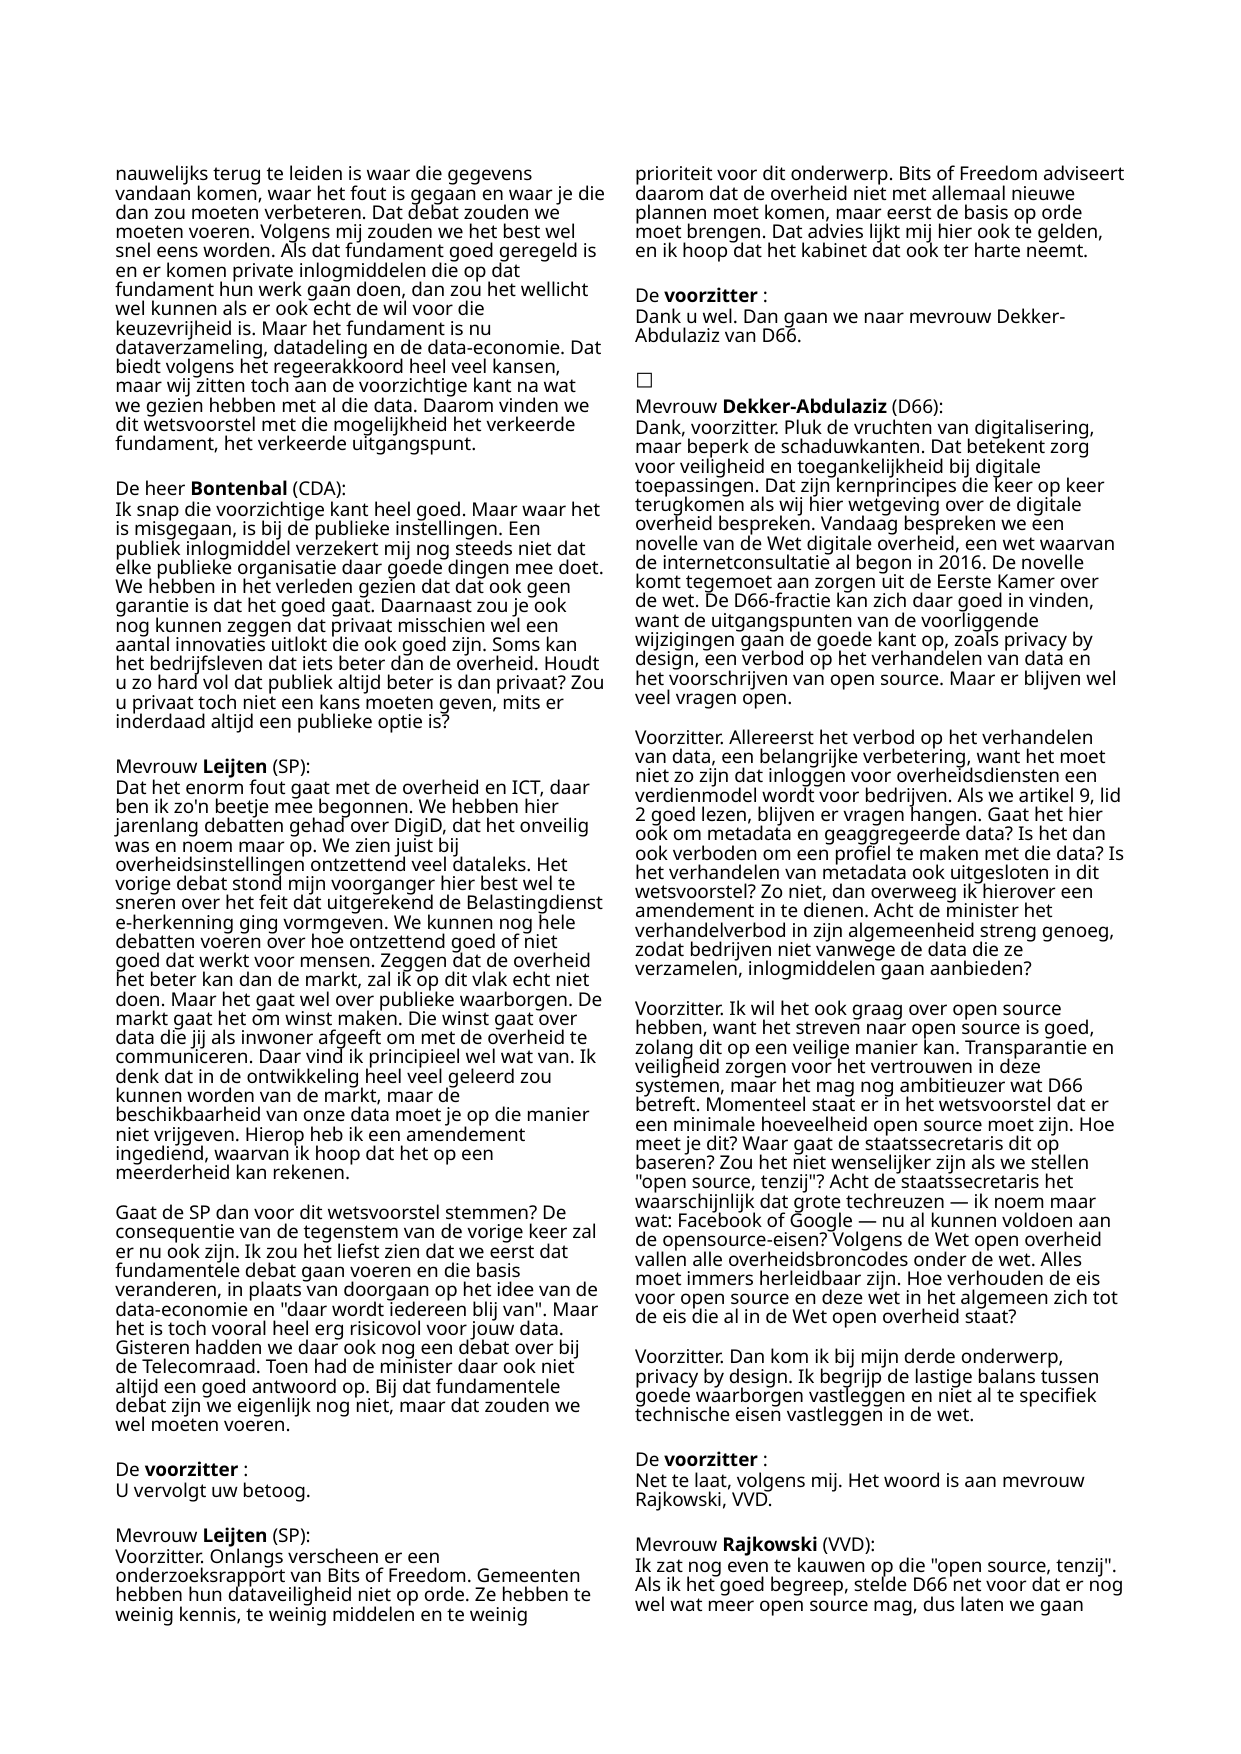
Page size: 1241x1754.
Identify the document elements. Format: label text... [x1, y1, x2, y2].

text Ik zat nog even te kauwen op die "open source, tenzij". Als ik het goed begreep, stelde D66 net voor dat er nog wel wat meer open source mag, dus laten we gaan [635, 1557, 1125, 1615]
text Mevrouw Rajkowski (VVD): [635, 1531, 1125, 1557]
text ⬜ [635, 368, 1125, 393]
text Voorzitter. Dan kom ik bij mijn derde onderwerp, privacy by design. Ik begrijp de lastige balans tussen goede waarborgen vastleggen en niet al te specifiek technische eisen vastleggen in de wet. [635, 1348, 1125, 1426]
text De voorzitter : [635, 282, 1125, 308]
text nauwelijks terug te leiden is waar die gegevens vandaan komen, waar het fout is gegaan en waar je die dan zou moeten verbeteren. Dat debat zouden we moeten voeren. Volgens mij zouden we het best wel snel eens worden. Als dat fundament goed geregeld is en er komen private inlogmiddelen die op dat fundament hun werk gaan doen, dan zou het wellicht wel kunnen als er ook echt de wil voor die keuzevrijheid is. Maar het fundament is nu dataverzameling, datadeling en de data-economie. Dat biedt volgens het regeerakkoord heel veel kansen, maar wij zitten toch aan de voorzichtige kant na wat we gezien hebben met al die data. Daarom vinden we dit wetsvoorstel met die mogelijkheid het verkeerde fundament, het verkeerde uitgangspunt. [115, 165, 605, 454]
text Mevrouw Dekker-Abdulaziz (D66): [635, 393, 1125, 419]
text De voorzitter : [115, 1456, 605, 1482]
text Net te laat, volgens mij. Het woord is aan mevrouw Rajkowski, VVD. [635, 1472, 1125, 1511]
text De voorzitter : [635, 1446, 1125, 1472]
text Voorzitter. Onlangs verscheen er een onderzoeksrapport van Bits of Freedom. Gemeenten hebben hun dataveiligheid niet op orde. Ze hebben te weinig kennis, te weinig middelen en te weinig [115, 1548, 605, 1625]
text De heer Bontenbal (CDA): [115, 475, 605, 501]
text Ik snap die voorzichtige kant heel goed. Maar waar het is misgegaan, is bij de publieke instellingen. Een publiek inlogmiddel verzekert mij nog steeds niet dat elke publieke organisatie daar goede dingen mee doet. We hebben in het verleden gezien dat dat ook geen garantie is dat het goed gaat. Daarnaast zou je ook nog kunnen zeggen dat privaat misschien wel een aantal innovaties uitlokt die ook goed zijn. Soms kan het bedrijfsleven dat iets beter dan de overheid. Houdt u zo hard vol dat publiek altijd beter is dan privaat? Zou u privaat toch niet een kans moeten geven, mits er inderdaad altijd een publieke optie is? [115, 501, 605, 732]
text Voorzitter. Allereerst het verbod op het verhandelen van data, een belangrijke verbetering, want het moet niet zo zijn dat inloggen voor overheidsdiensten een verdienmodel wordt voor bedrijven. Als we artikel 9, lid 2 goed lezen, blijven er vragen hangen. Gaat het hier ook om metadata en geaggregeerde data? Is het dan ook verboden om een profiel te maken met die data? Is het verhandelen van metadata ook uitgesloten in dit wetsvoorstel? Zo niet, dan overweeg ik hierover een amendement in te dienen. Acht de minister het verhandelverbod in zijn algemeenheid streng genoeg, zodat bedrijven niet vanwege de data die ze verzamelen, inlogmiddelen gaan aanbieden? [635, 729, 1125, 979]
text Dank, voorzitter. Pluk de vruchten van digitalisering, maar beperk de schaduwkanten. Dat betekent zorg voor veiligheid en toegankelijkheid bij digitale toepassingen. Dat zijn kernprincipes die keer op keer terugkomen als wij hier wetgeving over de digitale overheid bespreken. Vandaag bespreken we een novelle van de Wet digitale overheid, een wet waarvan de internetconsultatie al begon in 2016. De novelle komt tegemoet aan zorgen uit de Eerste Kamer over de wet. De D66-fractie kan zich daar goed in vinden, want de uitgangspunten van de voorliggende wijzigingen gaan de goede kant op, zoals privacy by design, een verbod op het verhandelen van data en het voorschrijven van open source. Maar er blijven wel veel vragen open. [635, 419, 1125, 708]
text Mevrouw Leijten (SP): [115, 1522, 605, 1548]
text prioriteit voor dit onderwerp. Bits of Freedom adviseert daarom dat de overheid niet met allemaal nieuwe plannen moet komen, maar eerst de basis op orde moet brengen. Dat advies lijkt mij hier ook te gelden, en ik hoop dat het kabinet dat ook ter harte neemt. [635, 165, 1125, 262]
text Mevrouw Leijten (SP): [115, 753, 605, 779]
text Dank u wel. Dan gaan we naar mevrouw Dekker-Abdulaziz van D66. [635, 308, 1125, 347]
text Dat het enorm fout gaat met de overheid en ICT, daar ben ik zo'n beetje mee begonnen. We hebben hier jarenlang debatten gehad over DigiD, dat het onveilig was en noem maar op. We zien juist bij overheidsinstellingen ontzettend veel dataleks. Het vorige debat stond mijn voorganger hier best wel te sneren over het feit dat uitgerekend de Belastingdienst e-herkenning ging vormgeven. We kunnen nog hele debatten voeren over hoe ontzettend goed of niet goed dat werkt voor mensen. Zeggen dat de overheid het beter kan dan de markt, zal ik op dit vlak echt niet doen. Maar het gaat wel over publieke waarborgen. De markt gaat het om winst maken. Die winst gaat over data die jij als inwoner afgeeft om met de overheid te communiceren. Daar vind ik principieel wel wat van. Ik denk dat in de ontwikkeling heel veel geleerd zou kunnen worden van de markt, maar de beschikbaarheid van onze data moet je op die manier niet vrijgeven. Hierop heb ik een amendement ingediend, waarvan ik hoop dat het op een meerderheid kan rekenen. [115, 779, 605, 1183]
text Gaat de SP dan voor dit wetsvoorstel stemmen? De consequentie van de tegenstem van de vorige keer zal er nu ook zijn. Ik zou het liefst zien dat we eerst dat fundamentele debat gaan voeren en die basis veranderen, in plaats van doorgaan op het idee van de data-economie en "daar wordt iedereen blij van". Maar het is toch vooral heel erg risicovol voor jouw data. Gisteren hadden we daar ook nog een debat over bij de Telecomraad. Toen had de minister daar ook niet altijd een goed antwoord op. Bij dat fundamentele debat zijn we eigenlijk nog niet, maar dat zouden we wel moeten voeren. [115, 1204, 605, 1435]
text Voorzitter. Ik wil het ook graag over open source hebben, want het streven naar open source is goed, zolang dit op een veilige manier kan. Transparantie en veiligheid zorgen voor het vertrouwen in deze systemen, maar het mag nog ambitieuzer wat D66 betreft. Momenteel staat er in het wetsvoorstel dat er een minimale hoeveelheid open source moet zijn. Hoe meet je dit? Waar gaat de staatssecretaris dit op baseren? Zou het niet wenselijker zijn als we stellen "open source, tenzij"? Acht de staatssecretaris het waarschijnlijk dat grote techreuzen — ik noem maar wat: Facebook of Google — nu al kunnen voldoen aan de opensource-eisen? Volgens de Wet open overheid vallen alle overheidsbroncodes onder de wet. Alles moet immers herleidbaar zijn. Hoe verhouden de eis voor open source en deze wet in het algemeen zich tot de eis die al in de Wet open overheid staat? [635, 1000, 1125, 1328]
text U vervolgt uw betoog. [115, 1482, 605, 1501]
